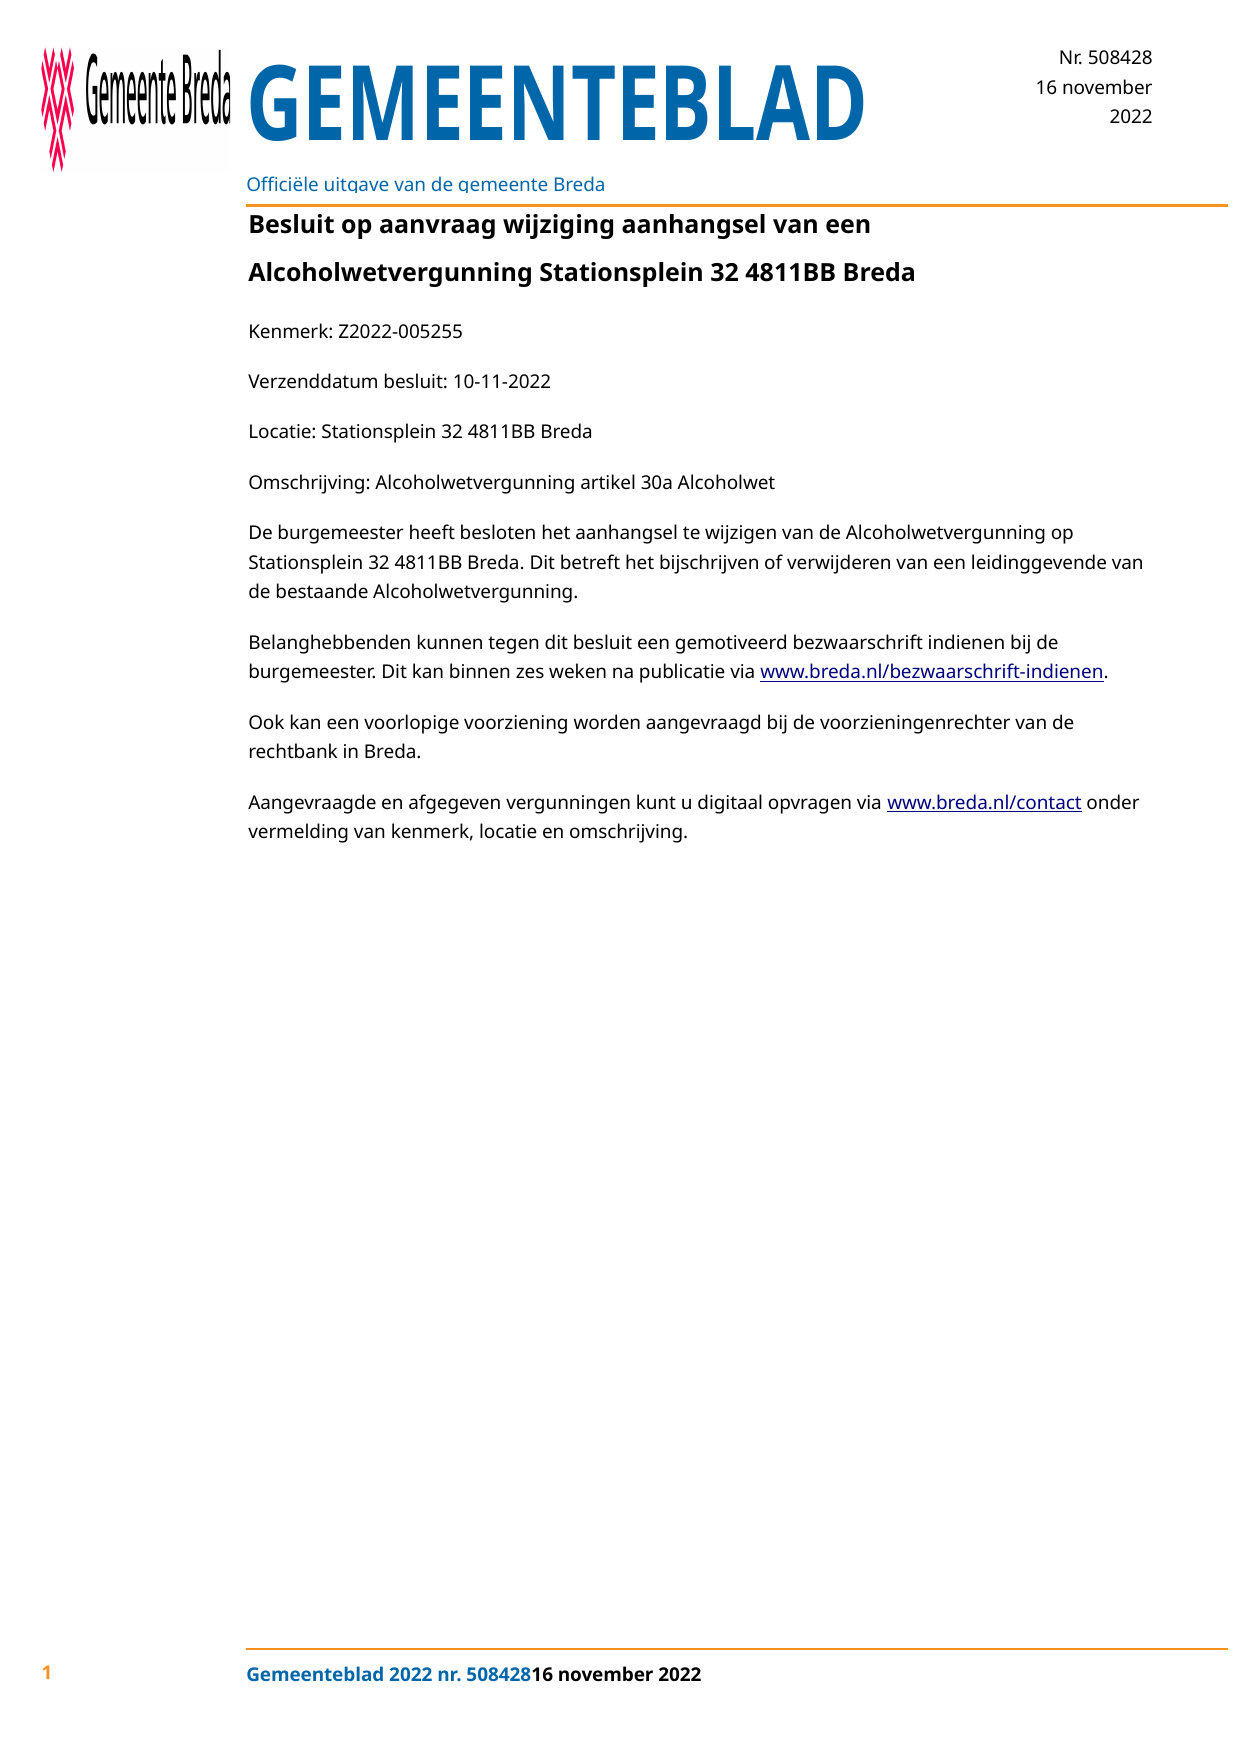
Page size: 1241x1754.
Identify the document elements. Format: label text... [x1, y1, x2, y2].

text Besluit op aanvraag wijziging aanhangsel van een Alcoholwetvergunning Stationsplein 32 4811BB Breda [248, 207, 1152, 288]
text Omschrijving: Alcoholwetvergunning artikel 30a Alcoholwet [248, 469, 1152, 495]
text De burgemeester heeft besloten het aanhangsel te wijzigen van de Alcoholwetvergunning op Stationsplein 32 4811BB Breda. Dit betreft het bijschrijven of verwijderen van een leidinggevende van de bestaande Alcoholwetvergunning. [248, 519, 1152, 604]
picture [41, 47, 231, 172]
text Ook kan een voorlopige voorziening worden aangevraagd bij de voorzieningenrechter van de rechtbank in Breda. [248, 709, 1152, 764]
text Belanghebbenden kunnen tegen dit besluit een gemotiveerd bezwaarschrift indienen bij de burgemeester. Dit kan binnen zes weken na publicatie via www.breda.nl/bezwaarschrift-indienen. [248, 629, 1152, 684]
text Kenmerk: Z2022-005255 [248, 318, 1152, 344]
text Aangevraagde en afgegeven vergunningen kunt u digitaal opvragen via www.breda.nl/contact onder vermelding van kenmerk, locatie en omschrijving. [248, 789, 1152, 844]
text Verzenddatum besluit: 10-11-2022 [248, 368, 1152, 394]
text Locatie: Stationsplein 32 4811BB Breda [248, 419, 1152, 444]
